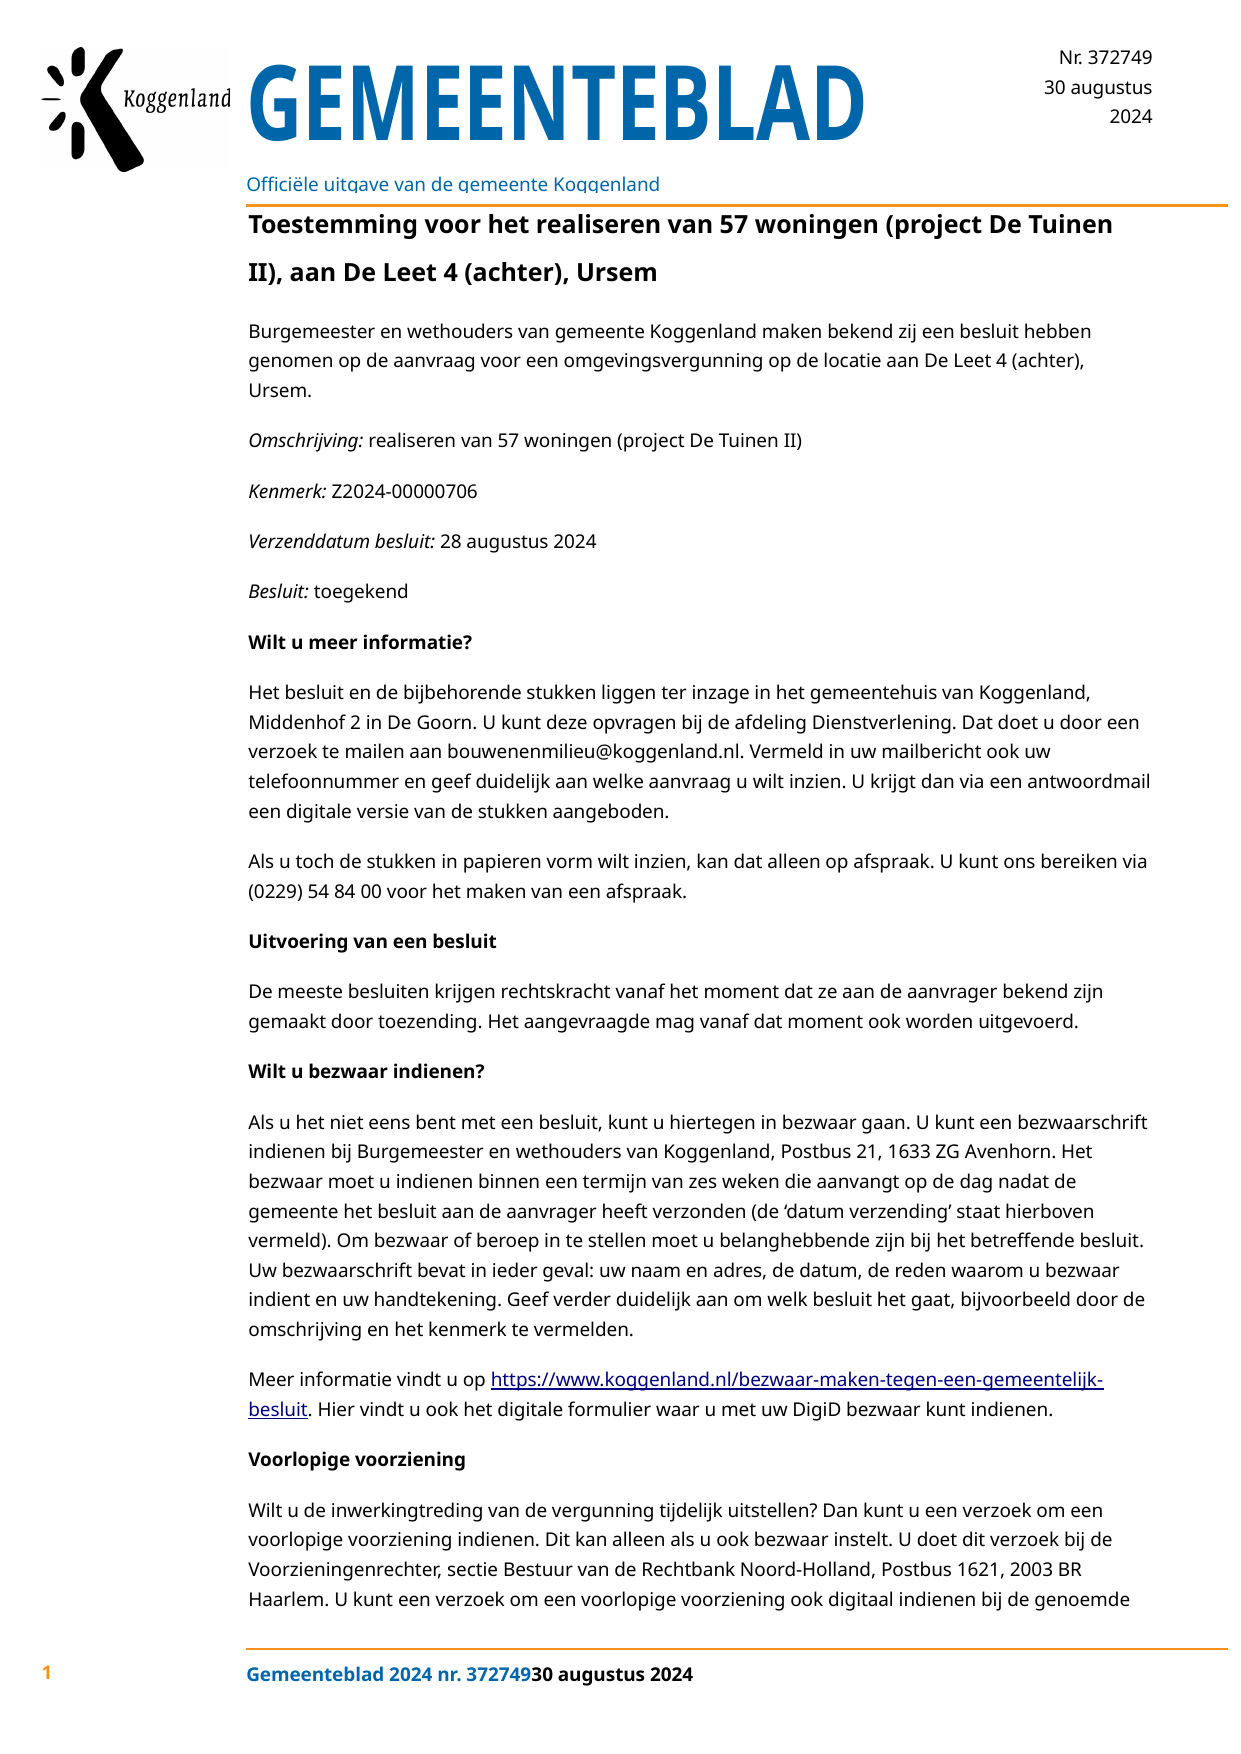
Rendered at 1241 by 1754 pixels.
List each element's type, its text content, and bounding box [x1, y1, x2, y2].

text Voorlopige voorziening [248, 1447, 1152, 1472]
text Meer informatie vindt u op https://www.koggenland.nl/bezwaar-maken-tegen-een-gemeentelijk-besluit. Hier vindt u ook het digitale formulier waar u met uw DigiD bezwaar kunt indienen. [248, 1367, 1152, 1422]
text Uitvoering van een besluit [248, 928, 1152, 954]
text Kenmerk: Z2024-00000706 [248, 478, 1152, 504]
text Verzenddatum besluit: 28 augustus 2024 [248, 528, 1152, 554]
text De meeste besluiten krijgen rechtskracht vanaf het moment dat ze aan de aanvrager bekend zijn gemaakt door toezending. Het aangevraagde mag vanaf dat moment ook worden uitgevoerd. [248, 979, 1152, 1034]
text Burgemeester en wethouders van gemeente Koggenland maken bekend zij een besluit hebben genomen op de aanvraag voor een omgevingsvergunning op de locatie aan De Leet 4 (achter), Ursem. [248, 318, 1152, 403]
text Omschrijving: realiseren van 57 woningen (project De Tuinen II) [248, 427, 1152, 453]
text Besluit: toegekend [248, 579, 1152, 604]
text Toestemming voor het realiseren van 57 woningen (project De Tuinen II), aan De Leet 4 (achter), Ursem [248, 207, 1152, 288]
text Het besluit en de bijbehorende stukken liggen ter inzage in het gemeentehuis van Koggenland, Middenhof 2 in De Goorn. U kunt deze opvragen bij de afdeling Dienstverlening. Dat doet u door een verzoek te mailen aan bouwenenmilieu@koggenland.nl. Vermeld in uw mailbericht ook uw telefoonnummer en geef duidelijk aan welke aanvraag u wilt inzien. U krijgt dan via een antwoordmail een digitale versie van de stukken aangeboden. [248, 679, 1152, 824]
picture [41, 47, 231, 172]
text Als u toch de stukken in papieren vorm wilt inzien, kan dat alleen op afspraak. U kunt ons bereiken via (0229) 54 84 00 voor het maken van een afspraak. [248, 848, 1152, 904]
text Wilt u bezwaar indienen? [248, 1059, 1152, 1084]
text Wilt u meer informatie? [248, 629, 1152, 655]
text Wilt u de inwerkingtreding van de vergunning tijdelijk uitstellen? Dan kunt u een verzoek om een voorlopige voorziening indienen. Dit kan alleen als u ook bezwaar instelt. U doet dit verzoek bij de Voorzieningenrechter, sectie Bestuur van de Rechtbank Noord-Holland, Postbus 1621, 2003 BR Haarlem. U kunt een verzoek om een voorlopige voorziening ook digitaal indienen bij de genoemde [248, 1497, 1152, 1612]
text Als u het niet eens bent met een besluit, kunt u hiertegen in bezwaar gaan. U kunt een bezwaarschrift indienen bij Burgemeester en wethouders van Koggenland, Postbus 21, 1633 ZG Avenhorn. Het bezwaar moet u indienen binnen een termijn van zes weken die aanvangt op de dag nadat de gemeente het besluit aan de aanvrager heeft verzonden (de ‘datum verzending’ staat hierboven vermeld). Om bezwaar of beroep in te stellen moet u belanghebbende zijn bij het betreffende besluit. Uw bezwaarschrift bevat in ieder geval: uw naam en adres, de datum, de reden waarom u bezwaar indient en uw handtekening. Geef verder duidelijk aan om welk besluit het gaat, bijvoorbeeld door de omschrijving en het kenmerk te vermelden. [248, 1109, 1152, 1342]
